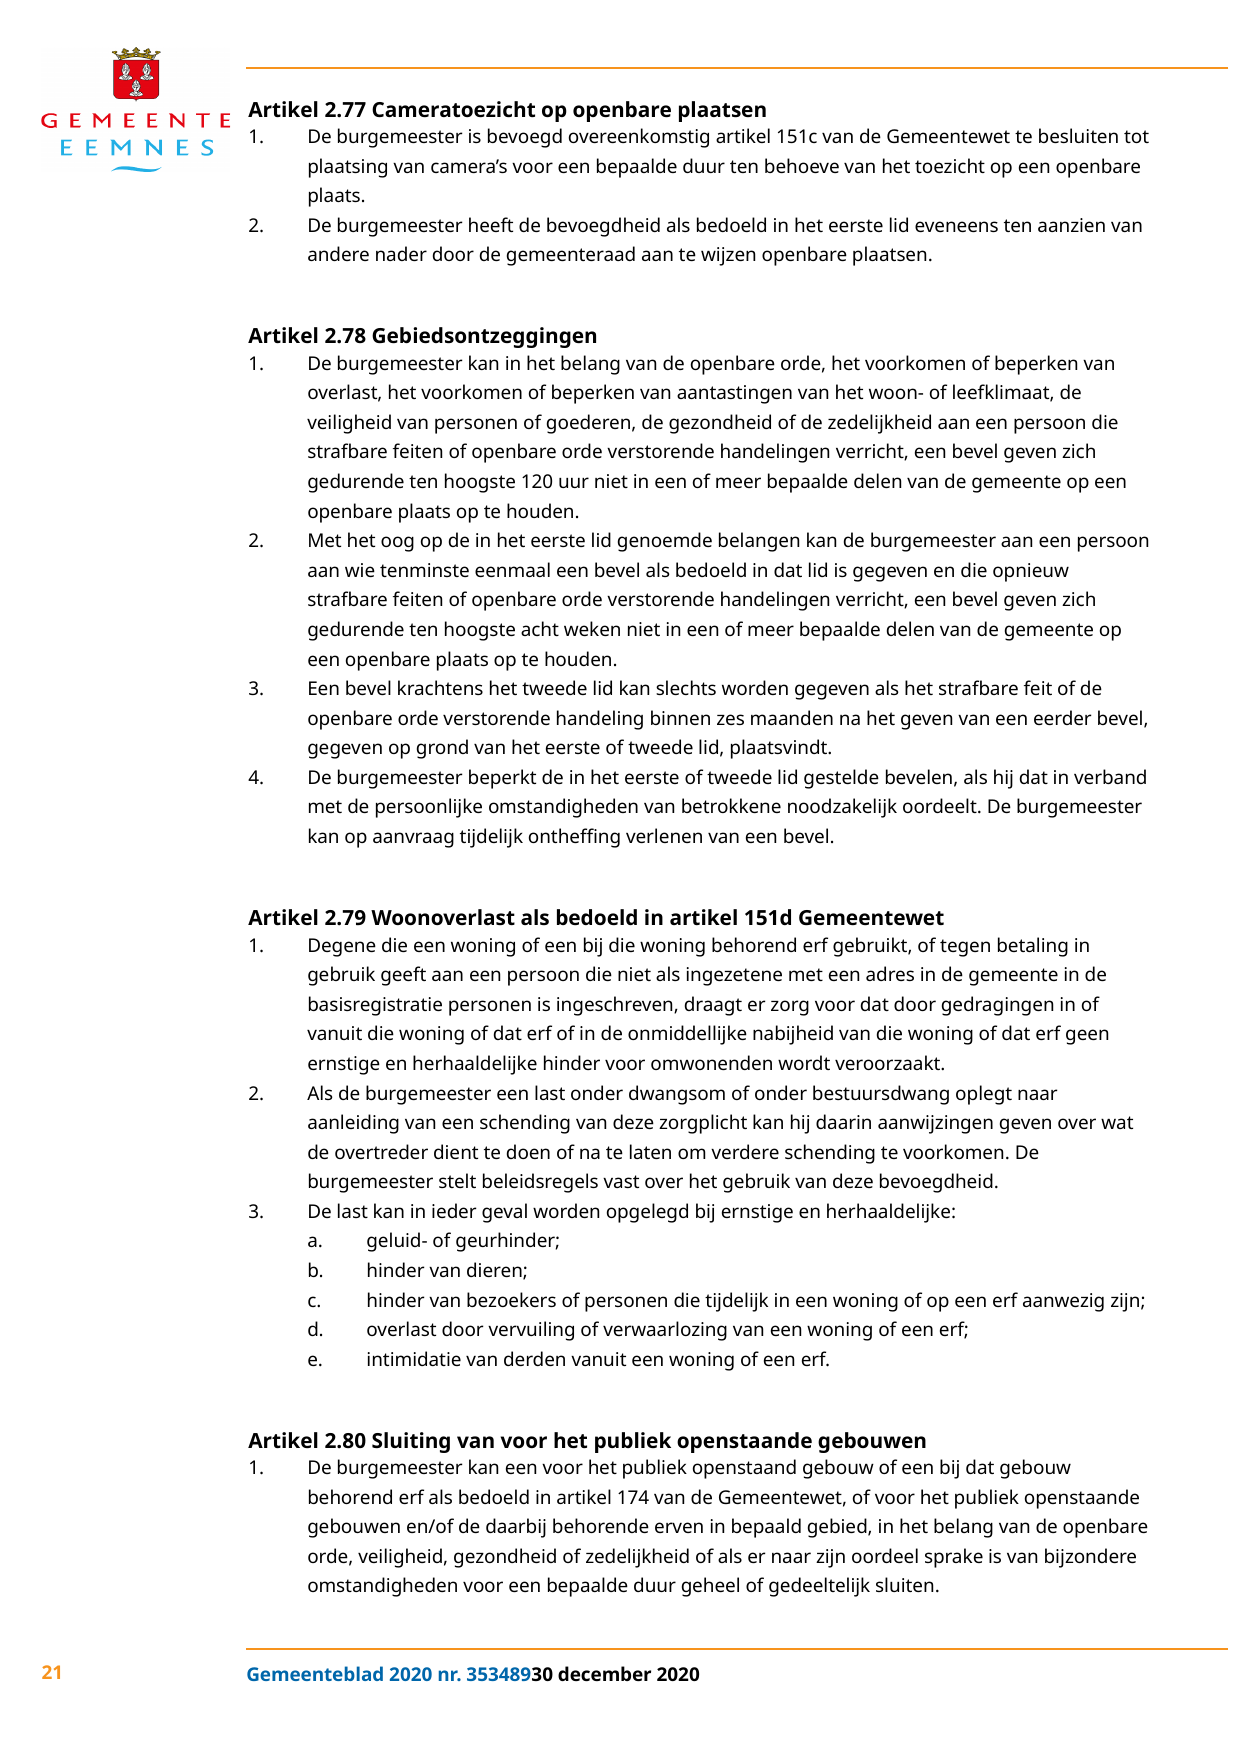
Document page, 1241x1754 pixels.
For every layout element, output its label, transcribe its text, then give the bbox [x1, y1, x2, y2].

list hinder van bezoekers of personen die tijdelijk in een woning of op een erf aanwezig zijn; [307, 1287, 1152, 1312]
text Artikel 2.80 Sluiting van voor het publiek openstaande gebouwen [248, 1426, 1152, 1454]
list De burgemeester is bevoegd overeenkomstig artikel 151c van de Gemeentewet te besluiten tot plaatsing van camera’s voor een bepaalde duur ten behoeve van het toezicht op een openbare plaats. [248, 123, 1152, 208]
list De burgemeester kan een voor het publiek openstaand gebouw of een bij dat gebouw behorend erf als bedoeld in artikel 174 van de Gemeentewet, of voor het publiek openstaande gebouwen en/of de daarbij behorende erven in bepaald gebied, in het belang van de openbare orde, veiligheid, gezondheid of zedelijkheid of als er naar zijn oordeel sprake is van bijzondere omstandigheden voor een bepaalde duur geheel of gedeeltelijk sluiten. [248, 1454, 1152, 1598]
list overlast door vervuiling of verwaarlozing van een woning of een erf; [307, 1316, 1152, 1342]
list De burgemeester beperkt de in het eerste of tweede lid gestelde bevelen, als hij dat in verband met de persoonlijke omstandigheden van betrokkene noodzakelijk oordeelt. De burgemeester kan op aanvraag tijdelijk ontheffing verlenen van een bevel. [248, 764, 1152, 849]
picture [41, 47, 231, 172]
list Als de burgemeester een last onder dwangsom of onder bestuursdwang oplegt naar aanleiding van een schending van deze zorgplicht kan hij daarin aanwijzingen geven over wat de overtreder dient te doen of na te laten om verdere schending te voorkomen. De burgemeester stelt beleidsregels vast over het gebruik van deze bevoegdheid. [248, 1080, 1152, 1194]
list De burgemeester heeft de bevoegdheid als bedoeld in het eerste lid eveneens ten aanzien van andere nader door de gemeenteraad aan te wijzen openbare plaatsen. [248, 212, 1152, 267]
list Met het oog op de in het eerste lid genoemde belangen kan de burgemeester aan een persoon aan wie tenminste eenmaal een bevel als bedoeld in dat lid is gegeven en die opnieuw strafbare feiten of openbare orde verstorende handelingen verricht, een bevel geven zich gedurende ten hoogste acht weken niet in een of meer bepaalde delen van de gemeente op een openbare plaats op te houden. [248, 527, 1152, 672]
text Artikel 2.78 Gebiedsontzeggingen [248, 322, 1152, 350]
list intimidatie van derden vanuit een woning of een erf. [307, 1346, 1152, 1372]
list geluid- of geurhinder; [307, 1228, 1152, 1253]
list hinder van dieren; [307, 1257, 1152, 1283]
text Artikel 2.77 Cameratoezicht op openbare plaatsen [248, 95, 1152, 123]
list De last kan in ieder geval worden opgelegd bij ernstige en herhaaldelijke: [248, 1198, 1152, 1224]
list Een bevel krachtens het tweede lid kan slechts worden gegeven als het strafbare feit of de openbare orde verstorende handeling binnen zes maanden na het geven van een eerder bevel, gegeven op grond van het eerste of tweede lid, plaatsvindt. [248, 675, 1152, 760]
text Artikel 2.79 Woonoverlast als bedoeld in artikel 151d Gemeentewet [248, 903, 1152, 932]
list De burgemeester kan in het belang van de openbare orde, het voorkomen of beperken van overlast, het voorkomen of beperken van aantastingen van het woon- of leefklimaat, de veiligheid van personen of goederen, de gezondheid of de zedelijkheid aan een persoon die strafbare feiten of openbare orde verstorende handelingen verricht, een bevel geven zich gedurende ten hoogste 120 uur niet in een of meer bepaalde delen van de gemeente op een openbare plaats op te houden. [248, 350, 1152, 524]
list Degene die een woning of een bij die woning behorend erf gebruikt, of tegen betaling in gebruik geeft aan een persoon die niet als ingezetene met een adres in de gemeente in de basisregistratie personen is ingeschreven, draagt er zorg voor dat door gedragingen in of vanuit die woning of dat erf of in de onmiddellijke nabijheid van die woning of dat erf geen ernstige en herhaaldelijke hinder voor omwonenden wordt veroorzaakt. [248, 932, 1152, 1076]
